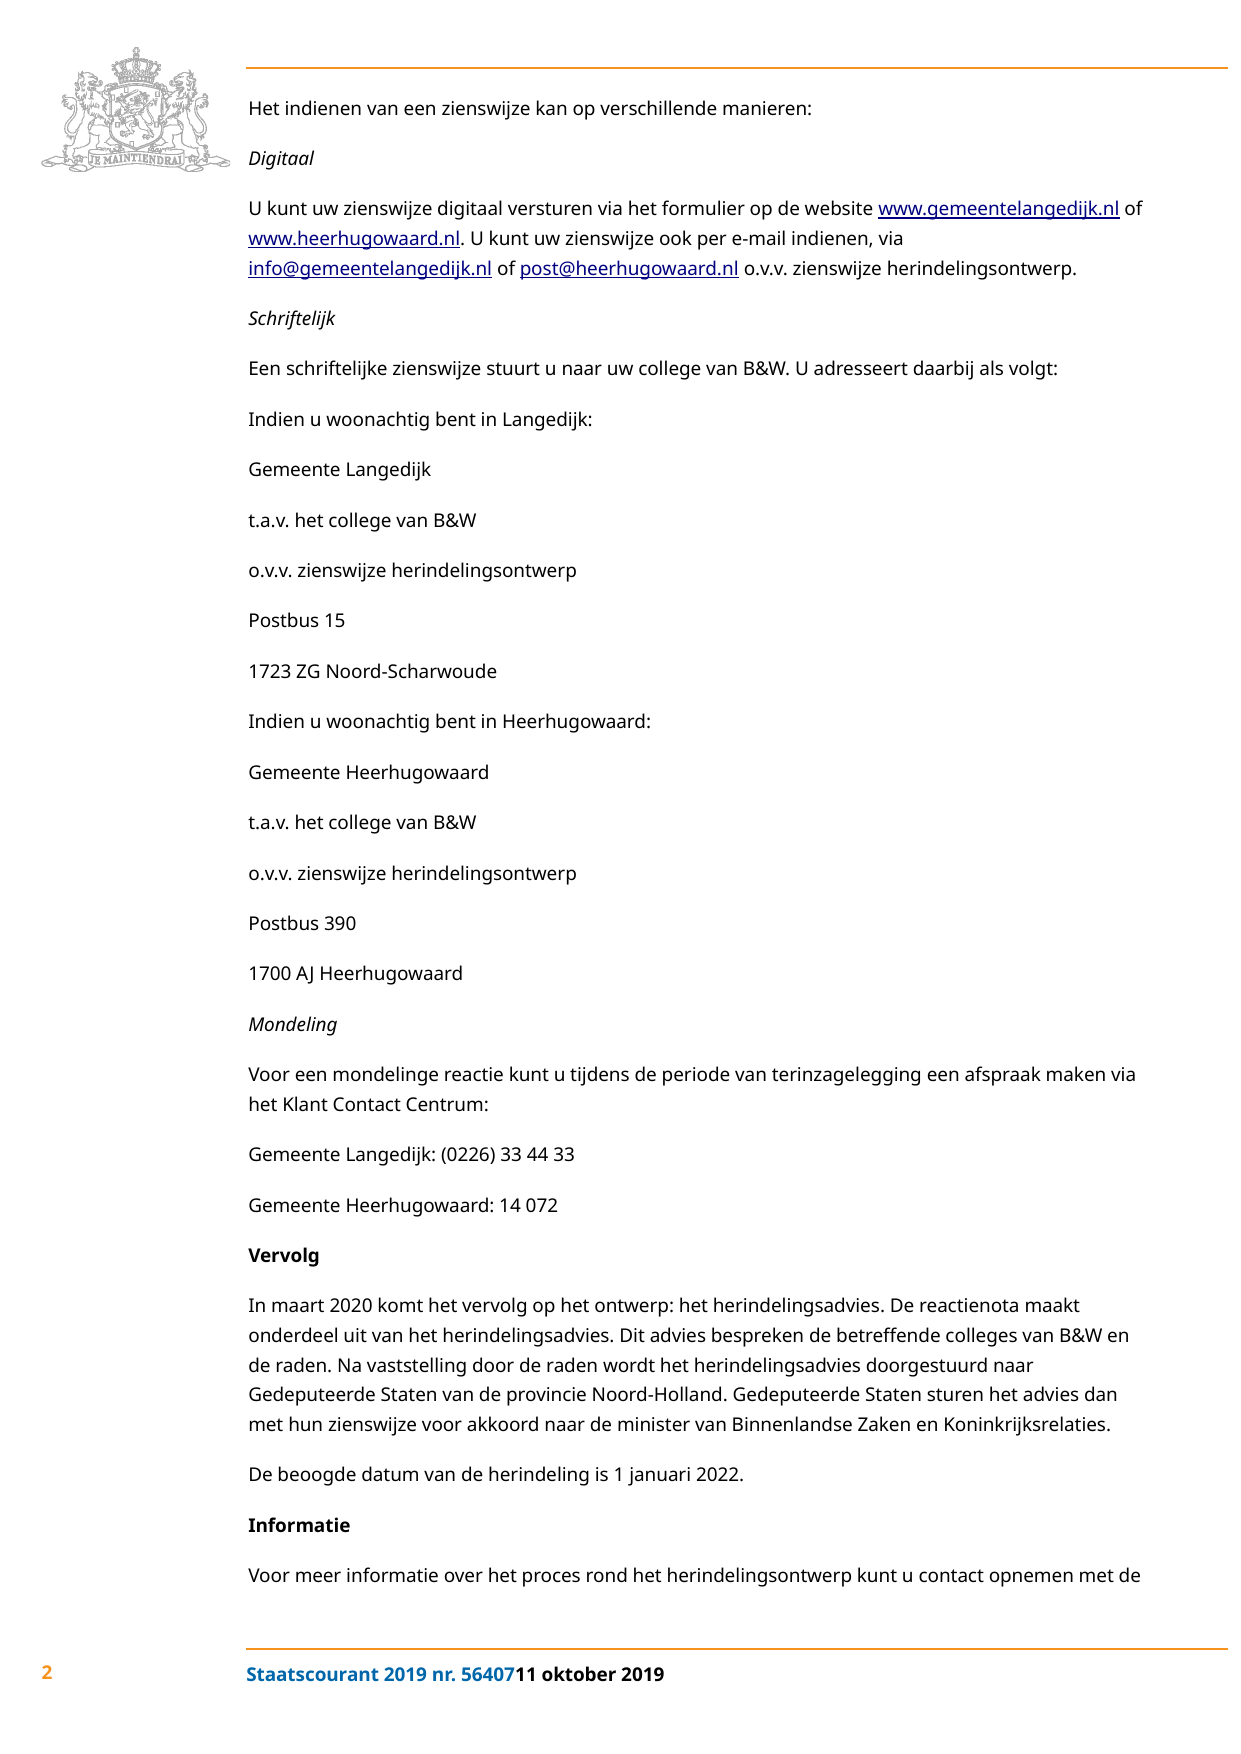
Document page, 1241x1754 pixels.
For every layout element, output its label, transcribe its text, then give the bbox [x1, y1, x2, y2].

text Indien u woonachtig bent in Heerhugowaard: [248, 708, 1152, 734]
text o.v.v. zienswijze herindelingsontwerp [248, 557, 1152, 583]
text U kunt uw zienswijze digitaal versturen via het formulier op de website www.gemeentelangedijk.nl of www.heerhugowaard.nl. U kunt uw zienswijze ook per e-mail indienen, via info@gemeentelangedijk.nl of post@heerhugowaard.nl o.v.v. zienswijze herindelingsontwerp. [248, 196, 1152, 281]
text Digitaal [248, 145, 1152, 171]
text t.a.v. het college van B&W [248, 507, 1152, 533]
text Voor een mondelinge reactie kunt u tijdens de periode van terinzagelegging een afspraak maken via het Klant Contact Centrum: [248, 1061, 1152, 1117]
text Het indienen van een zienswijze kan op verschillende manieren: [248, 95, 1152, 121]
text Schriftelijk [248, 305, 1152, 331]
text Indien u woonachtig bent in Langedijk: [248, 406, 1152, 432]
text Gemeente Heerhugowaard: 14 072 [248, 1192, 1152, 1218]
text Voor meer informatie over het proces rond het herindelingsontwerp kunt u contact opnemen met de [248, 1562, 1152, 1588]
text De beoogde datum van de herindeling is 1 januari 2022. [248, 1461, 1152, 1487]
text Gemeente Langedijk: (0226) 33 44 33 [248, 1141, 1152, 1167]
picture [41, 47, 231, 172]
text t.a.v. het college van B&W [248, 809, 1152, 835]
text Informatie [248, 1512, 1152, 1538]
text Een schriftelijke zienswijze stuurt u naar uw college van B&W. U adresseert daarbij als volgt: [248, 356, 1152, 381]
text o.v.v. zienswijze herindelingsontwerp [248, 860, 1152, 886]
text Postbus 15 [248, 608, 1152, 633]
text Gemeente Heerhugowaard [248, 759, 1152, 785]
text In maart 2020 komt het vervolg op het ontwerp: het herindelingsadvies. De reactienota maakt onderdeel uit van het herindelingsadvies. Dit advies bespreken de betreffende colleges van B&W en de raden. Na vaststelling door de raden wordt het herindelingsadvies doorgestuurd naar Gedeputeerde Staten van de provincie Noord-Holland. Gedeputeerde Staten sturen het advies dan met hun zienswijze voor akkoord naar de minister van Binnenlandse Zaken en Koninkrijksrelaties. [248, 1293, 1152, 1437]
text Mondeling [248, 1011, 1152, 1037]
text 1700 AJ Heerhugowaard [248, 961, 1152, 986]
text 1723 ZG Noord-Scharwoude [248, 658, 1152, 684]
text Vervolg [248, 1242, 1152, 1268]
text Postbus 390 [248, 910, 1152, 936]
text Gemeente Langedijk [248, 456, 1152, 482]
